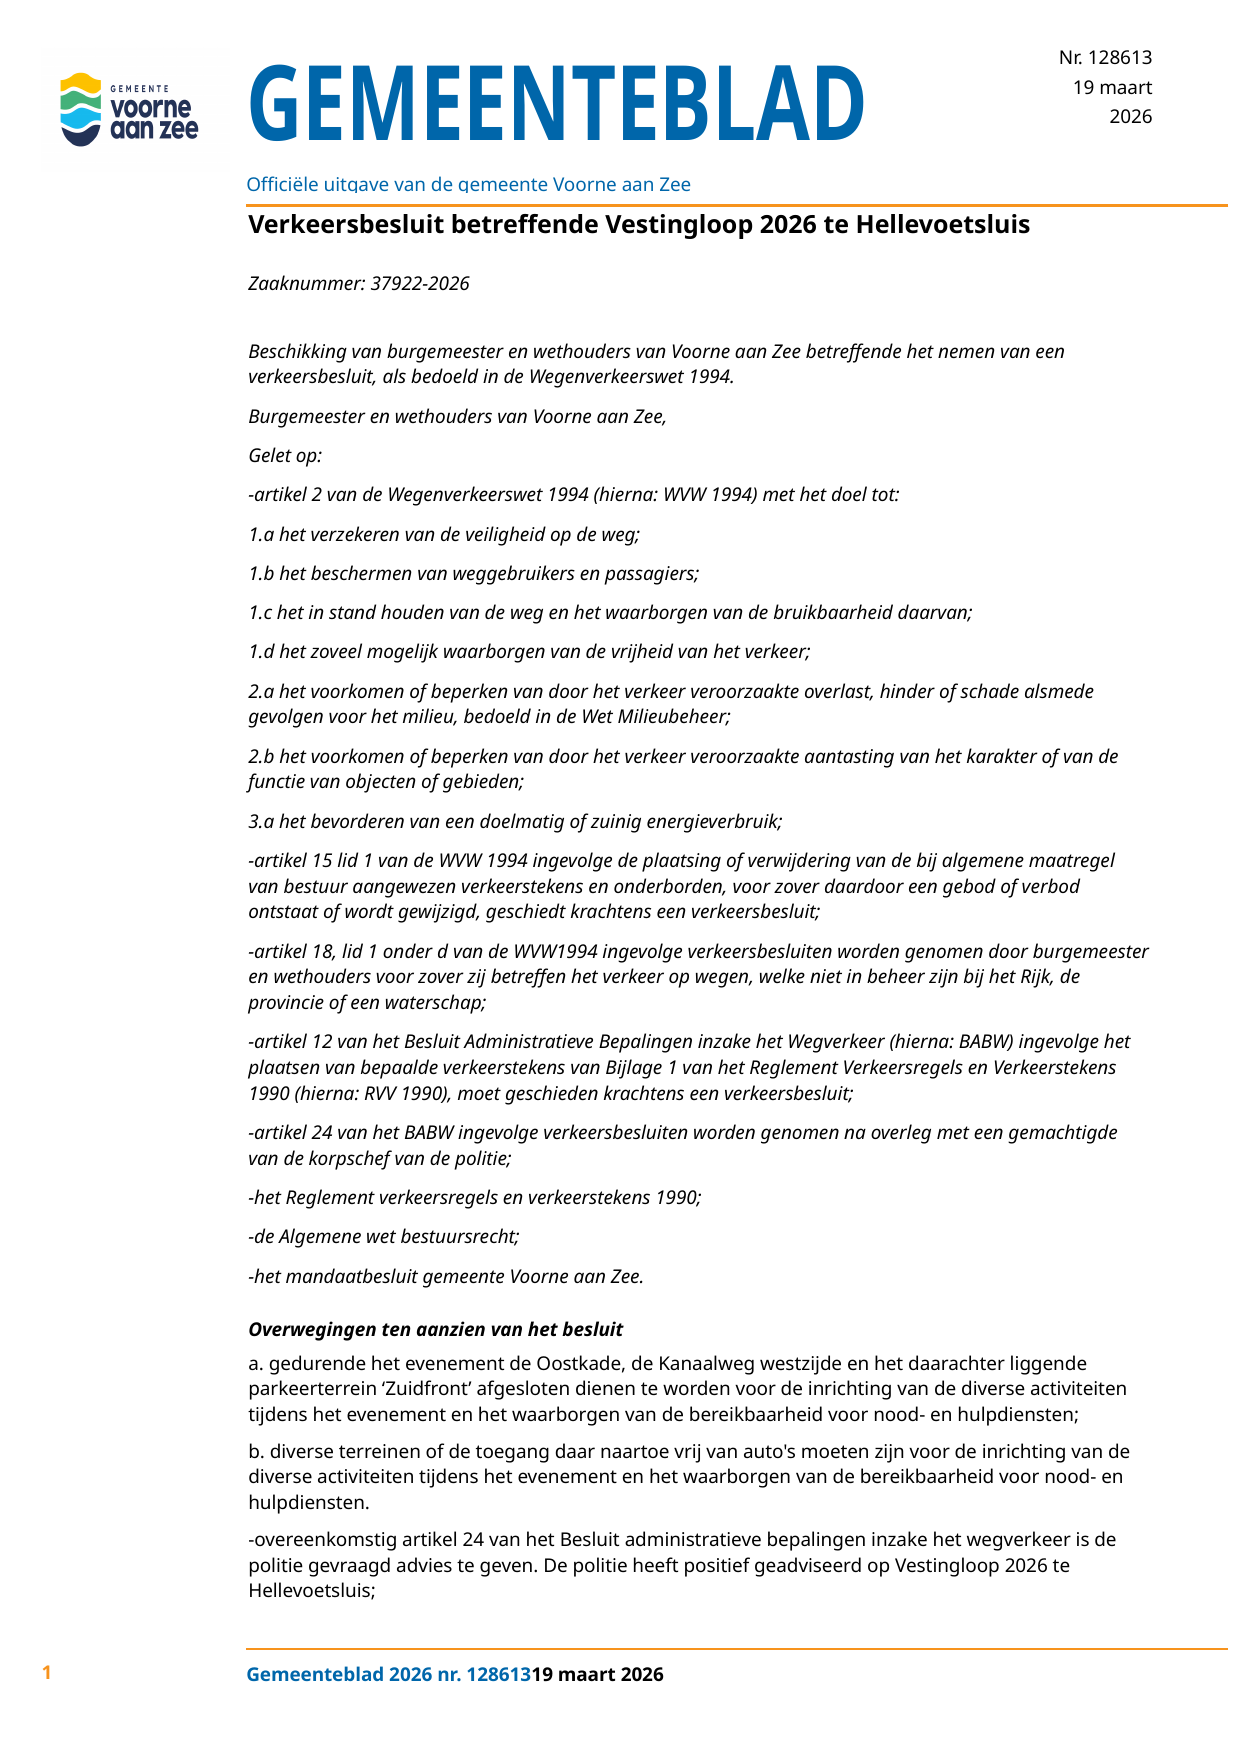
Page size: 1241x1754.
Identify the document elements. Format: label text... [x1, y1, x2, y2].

text Gelet op: [248, 442, 1152, 468]
text -artikel 15 lid 1 van de WVW 1994 ingevolge de plaatsing of verwijdering van de bij algemene maatregel van bestuur aangewezen verkeerstekens en onderborden, voor zover daardoor een gebod of verbod ontstaat of wordt gewijzigd, geschiedt krachtens een verkeersbesluit; [248, 847, 1152, 924]
text -artikel 2 van de Wegenverkeerswet 1994 (hierna: WVW 1994) met het doel tot: [248, 482, 1152, 507]
text Overwegingen ten aanzien van het besluit [248, 1316, 1152, 1341]
picture [41, 47, 231, 172]
text -artikel 12 van het Besluit Administratieve Bepalingen inzake het Wegverkeer (hierna: BABW) ingevolge het plaatsen van bepaalde verkeerstekens van Bijlage 1 van het Reglement Verkeersregels en Verkeerstekens 1990 (hierna: RVV 1990), moet geschieden krachtens een verkeersbesluit; [248, 1029, 1152, 1106]
text Beschikking van burgemeester en wethouders van Voorne aan Zee betreffende het nemen van een verkeersbesluit, als bedoeld in de Wegenverkeerswet 1994. [248, 338, 1152, 389]
text -het mandaatbesluit gemeente Voorne aan Zee. [248, 1263, 1152, 1289]
text -artikel 24 van het BABW ingevolge verkeersbesluiten worden genomen na overleg met een gemachtigde van de korpschef van de politie; [248, 1119, 1152, 1171]
text 2.b het voorkomen of beperken van door het verkeer veroorzaakte aantasting van het karakter of van de functie van objecten of gebieden; [248, 743, 1152, 794]
text a. gedurende het evenement de Oostkade, de Kanaalweg westzijde en het daarachter liggende parkeerterrein ‘Zuidfront’ afgesloten dienen te worden voor de inrichting van de diverse activiteiten tijdens het evenement en het waarborgen van de bereikbaarheid voor nood- en hulpdiensten; [248, 1350, 1152, 1427]
text -het Reglement verkeersregels en verkeerstekens 1990; [248, 1184, 1152, 1210]
text -artikel 18, lid 1 onder d van de WVW1994 ingevolge verkeersbesluiten worden genomen door burgemeester en wethouders voor zover zij betreffen het verkeer op wegen, welke niet in beheer zijn bij het Rijk, de provincie of een waterschap; [248, 938, 1152, 1015]
text 1.b het beschermen van weggebruikers en passagiers; [248, 560, 1152, 586]
text Zaaknummer: 37922-2026 [248, 270, 1152, 296]
text Verkeersbesluit betreffende Vestingloop 2026 te Hellevoetsluis [248, 207, 1152, 241]
text b. diverse terreinen of de toegang daar naartoe vrij van auto's moeten zijn voor de inrichting van de diverse activiteiten tijdens het evenement en het waarborgen van de bereikbaarheid voor nood- en hulpdiensten. [248, 1438, 1152, 1515]
text 2.a het voorkomen of beperken van door het verkeer veroorzaakte overlast, hinder of schade alsmede gevolgen voor het milieu, bedoeld in de Wet Milieubeheer; [248, 678, 1152, 729]
text 1.d het zoveel mogelijk waarborgen van de vrijheid van het verkeer; [248, 639, 1152, 664]
text Burgemeester en wethouders van Voorne aan Zee, [248, 403, 1152, 429]
text 3.a het bevorderen van een doelmatig of zuinig energieverbruik; [248, 808, 1152, 834]
text 1.a het verzekeren van de veiligheid op de weg; [248, 521, 1152, 547]
text -de Algemene wet bestuursrecht; [248, 1224, 1152, 1249]
text 1.c het in stand houden van de weg en het waarborgen van de bruikbaarheid daarvan; [248, 599, 1152, 625]
text -overeenkomstig artikel 24 van het Besluit administratieve bepalingen inzake het wegverkeer is de politie gevraagd advies te geven. De politie heeft positief geadviseerd op Vestingloop 2026 te Hellevoetsluis; [248, 1526, 1152, 1603]
